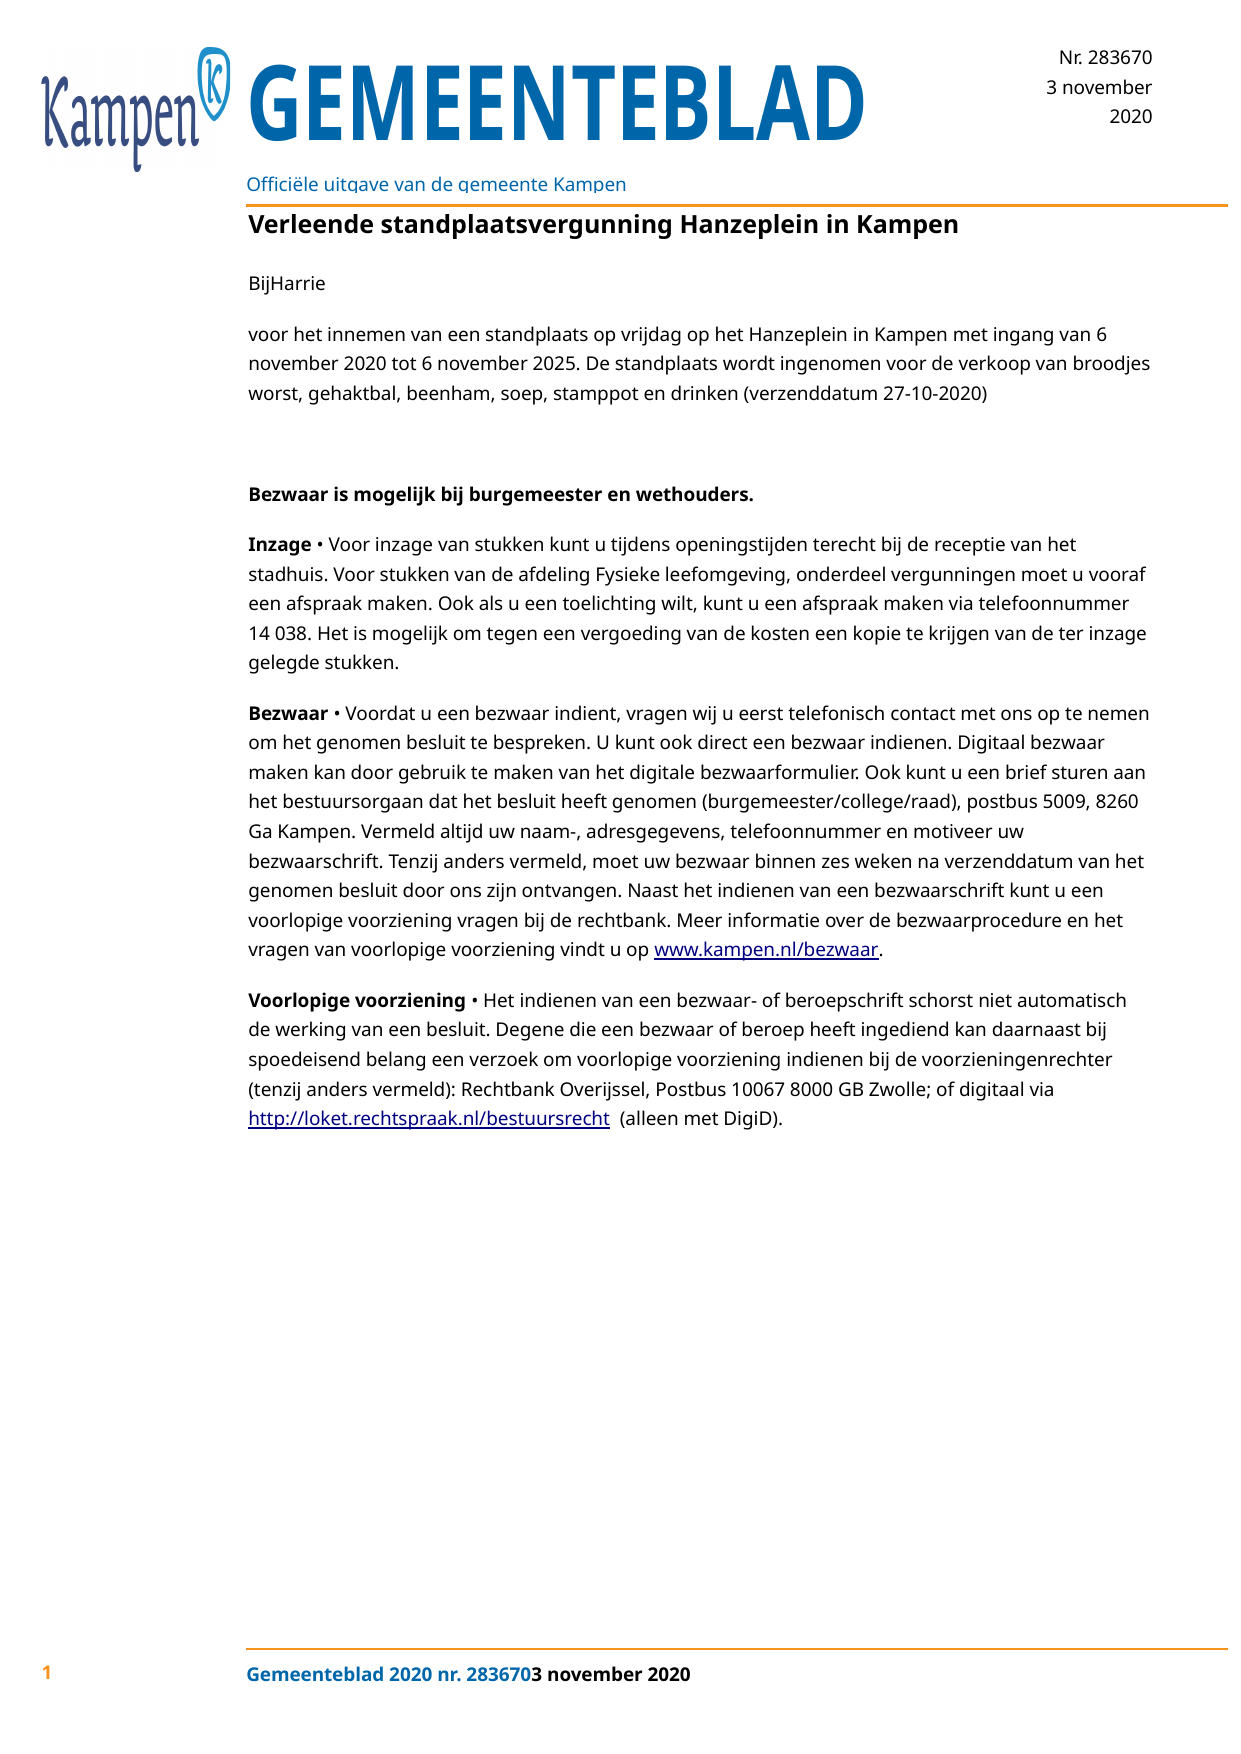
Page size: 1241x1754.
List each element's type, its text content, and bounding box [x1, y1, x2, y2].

text Verleende standplaatsvergunning Hanzeplein in Kampen [248, 207, 1152, 241]
text Bezwaar is mogelijk bij burgemeester en wethouders. [248, 481, 1152, 506]
text Bezwaar • Voordat u een bezwaar indient, vragen wij u eerst telefonisch contact met ons op te nemen om het genomen besluit te bespreken. U kunt ook direct een bezwaar indienen. Digitaal bezwaar maken kan door gebruik te maken van het digitale bezwaarformulier. Ook kunt u een brief sturen aan het bestuursorgaan dat het besluit heeft genomen (burgemeester/college/raad), postbus 5009, 8260 Ga Kampen. Vermeld altijd uw naam-, adresgegevens, telefoonnummer en motiveer uw bezwaarschrift. Tenzij anders vermeld, moet uw bezwaar binnen zes weken na verzenddatum van het genomen besluit door ons zijn ontvangen. Naast het indienen van een bezwaarschrift kunt u een voorlopige voorziening vragen bij de rechtbank. Meer informatie over de bezwaarprocedure en het vragen van voorlopige voorziening vindt u op www.kampen.nl/bezwaar. [248, 700, 1152, 962]
text Inzage • Voor inzage van stukken kunt u tijdens openingstijden terecht bij de receptie van het stadhuis. Voor stukken van de afdeling Fysieke leefomgeving, onderdeel vergunningen moet u vooraf een afspraak maken. Ook als u een toelichting wilt, kunt u een afspraak maken via telefoonnummer 14 038. Het is mogelijk om tegen een vergoeding van de kosten een kopie te krijgen van de ter inzage gelegde stukken. [248, 531, 1152, 675]
text voor het innemen van een standplaats op vrijdag op het Hanzeplein in Kampen met ingang van 6 november 2020 tot 6 november 2025. De standplaats wordt ingenomen voor de verkoop van broodjes worst, gehaktbal, beenham, soep, stamppot en drinken (verzenddatum 27-10-2020) [248, 321, 1152, 406]
text Voorlopige voorziening • Het indienen van een bezwaar- of beroepschrift schorst niet automatisch de werking van een besluit. Degene die een bezwaar of beroep heeft ingediend kan daarnaast bij spoedeisend belang een verzoek om voorlopige voorziening indienen bij de voorzieningenrechter (tenzij anders vermeld): Rechtbank Overijssel, Postbus 10067 8000 GB Zwolle; of digitaal via http://loket.rechtspraak.nl/bestuursrecht (alleen met DigiD). [248, 987, 1152, 1131]
text BijHarrie [248, 270, 1152, 296]
picture [41, 47, 231, 172]
